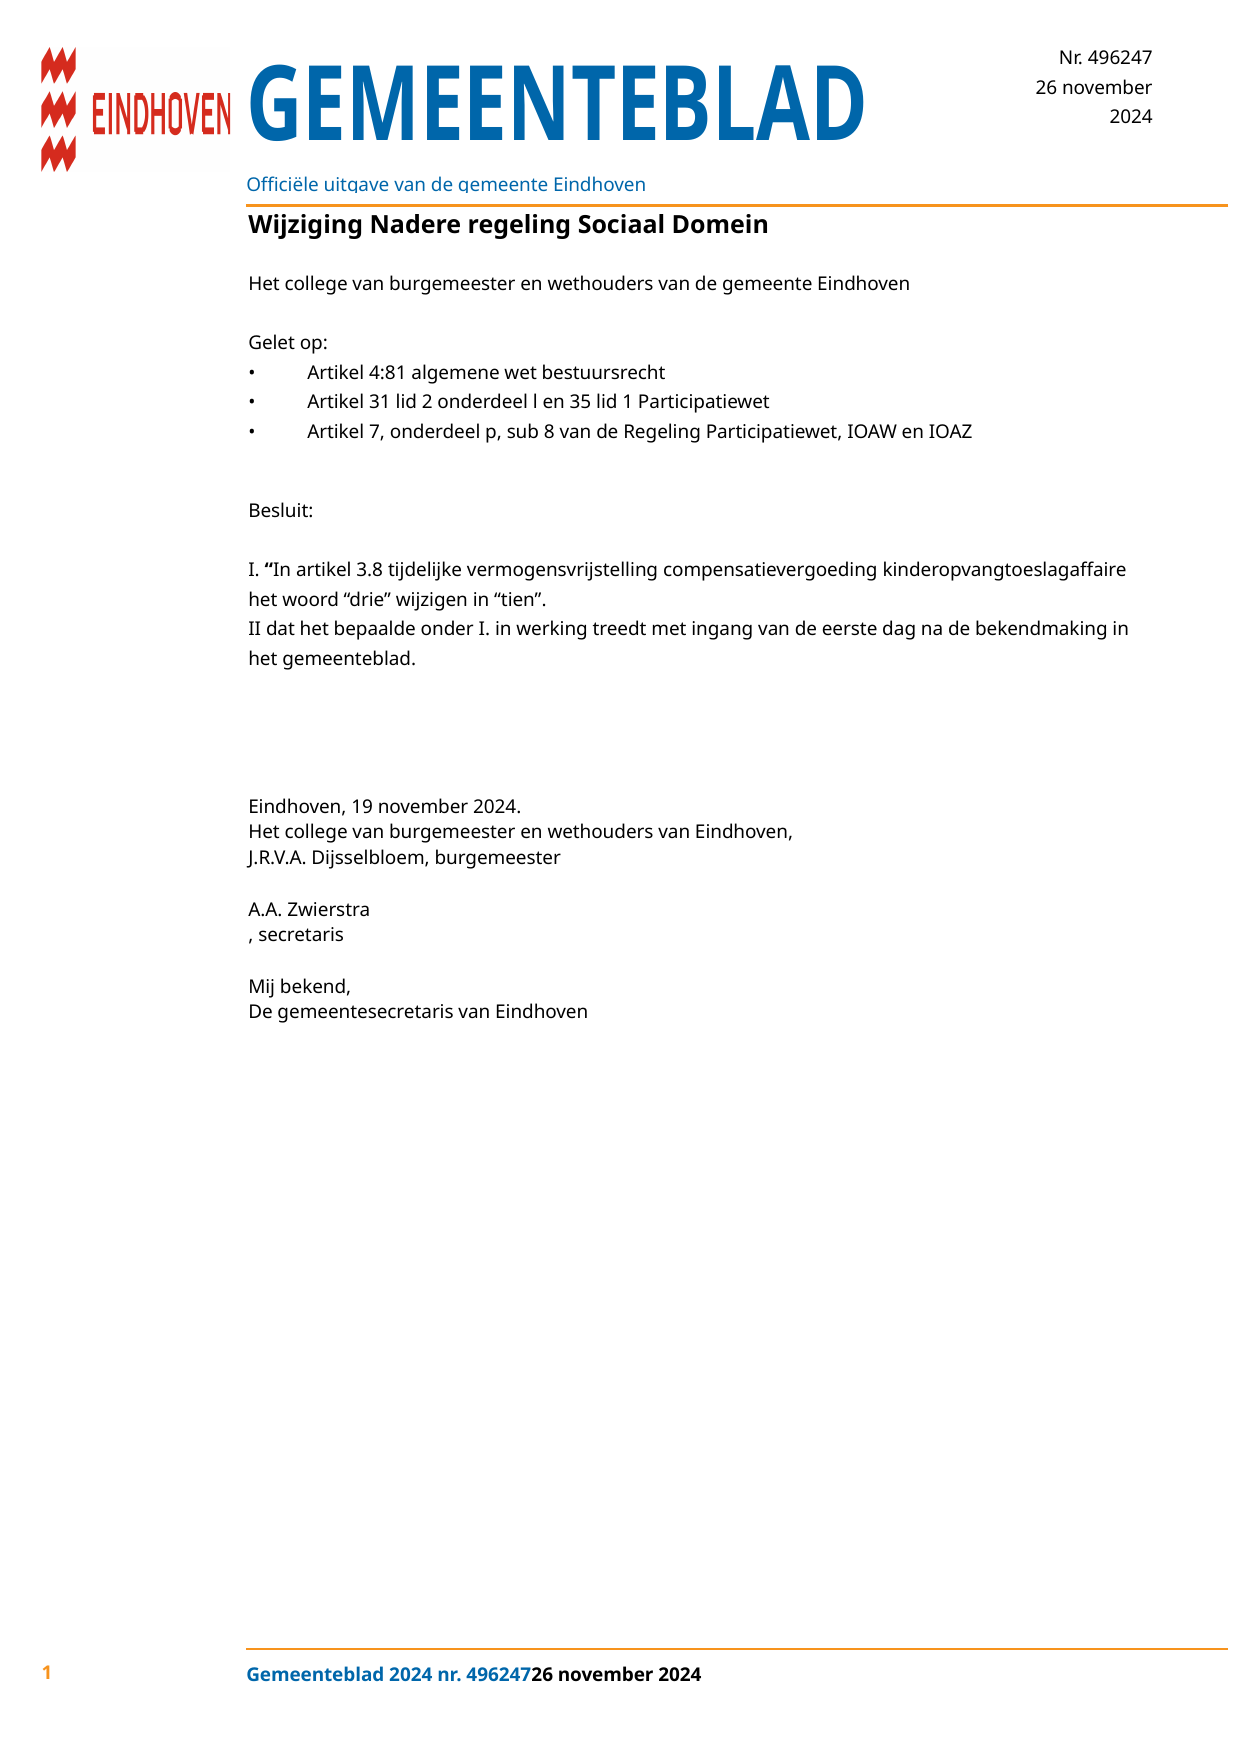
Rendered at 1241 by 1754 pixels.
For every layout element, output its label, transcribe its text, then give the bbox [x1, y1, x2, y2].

list Artikel 7, onderdeel p, sub 8 van de Regeling Participatiewet, IOAW en IOAZ [248, 418, 1152, 444]
text Wijziging Nadere regeling Sociaal Domein [248, 207, 1152, 241]
text Besluit: [248, 497, 1152, 523]
list Artikel 31 lid 2 onderdeel l en 35 lid 1 Participatiewet [248, 389, 1152, 414]
text Het college van burgemeester en wethouders van Eindhoven, [248, 819, 1152, 844]
text II dat het bepaalde onder I. in werking treedt met ingang van de eerste dag na de bekendmaking in het gemeenteblad. [248, 615, 1152, 671]
list Artikel 4:81 algemene wet bestuursrecht [248, 359, 1152, 385]
text Gelet op: [248, 329, 1152, 355]
text De gemeentesecretaris van Eindhoven [248, 999, 1152, 1024]
text Het college van burgemeester en wethouders van de gemeente Eindhoven [248, 270, 1152, 296]
text Eindhoven, 19 november 2024. [248, 793, 1152, 819]
picture [41, 47, 231, 172]
text A.A. Zwierstra [248, 896, 1152, 922]
text J.R.V.A. Dijsselbloem, burgemeester [248, 844, 1152, 870]
text , secretaris [248, 922, 1152, 947]
text I. “In artikel 3.8 tijdelijke vermogensvrijstelling compensatievergoeding kinderopvangtoeslagaffaire het woord “drie” wijzigen in “tien”. [248, 556, 1152, 612]
text Mij bekend, [248, 973, 1152, 999]
